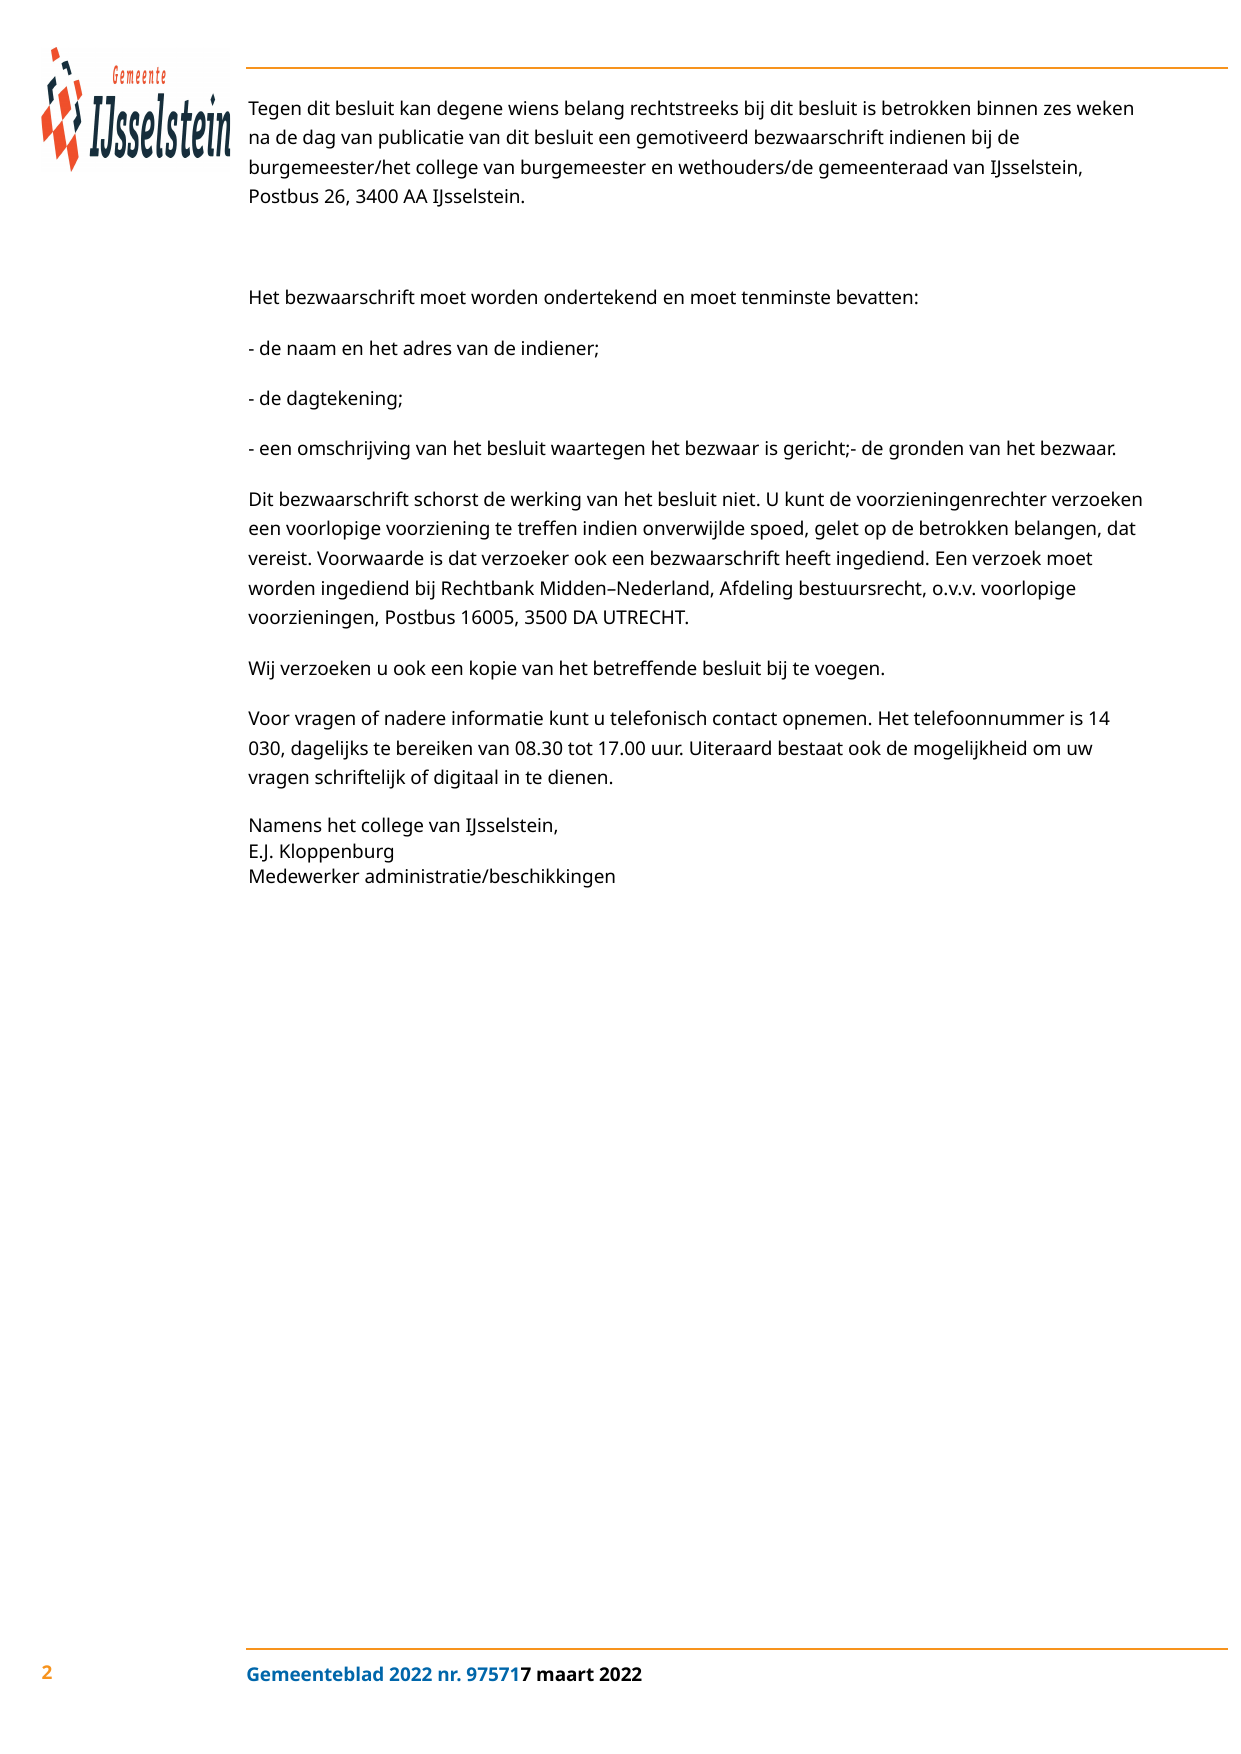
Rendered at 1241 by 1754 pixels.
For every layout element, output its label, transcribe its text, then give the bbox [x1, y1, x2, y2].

text - de naam en het adres van de indiener; [248, 335, 1152, 361]
text Dit bezwaarschrift schorst de werking van het besluit niet. U kunt de voorzieningenrechter verzoeken een voorlopige voorziening te treffen indien onverwijlde spoed, gelet op de betrokken belangen, dat vereist. Voorwaarde is dat verzoeker ook een bezwaarschrift heeft ingediend. Een verzoek moet worden ingediend bij Rechtbank Midden–Nederland, Afdeling bestuursrecht, o.v.v. voorlopige voorzieningen, Postbus 16005, 3500 DA UTRECHT. [248, 486, 1152, 630]
text Medewerker administratie/beschikkingen [248, 864, 1152, 889]
text Voor vragen of nadere informatie kunt u telefonisch contact opnemen. Het telefoonnummer is 14 030, dagelijks te bereiken van 08.30 tot 17.00 uur. Uiteraard bestaat ook de mogelijkheid om uw vragen schriftelijk of digitaal in te dienen. [248, 705, 1152, 790]
text - een omschrijving van het besluit waartegen het bezwaar is gericht;- de gronden van het bezwaar. [248, 436, 1152, 461]
text - de dagtekening; [248, 385, 1152, 411]
text Tegen dit besluit kan degene wiens belang rechtstreeks bij dit besluit is betrokken binnen zes weken na de dag van publicatie van dit besluit een gemotiveerd bezwaarschrift indienen bij de burgemeester/het college van burgemeester en wethouders/de gemeenteraad van IJsselstein, Postbus 26, 3400 AA IJsselstein. [248, 95, 1152, 209]
text Het bezwaarschrift moet worden ondertekend en moet tenminste bevatten: [248, 284, 1152, 310]
text E.J. Kloppenburg [248, 838, 1152, 864]
picture [41, 47, 231, 172]
text Namens het college van IJsselstein, [248, 812, 1152, 838]
text Wij verzoeken u ook een kopie van het betreffende besluit bij te voegen. [248, 655, 1152, 681]
